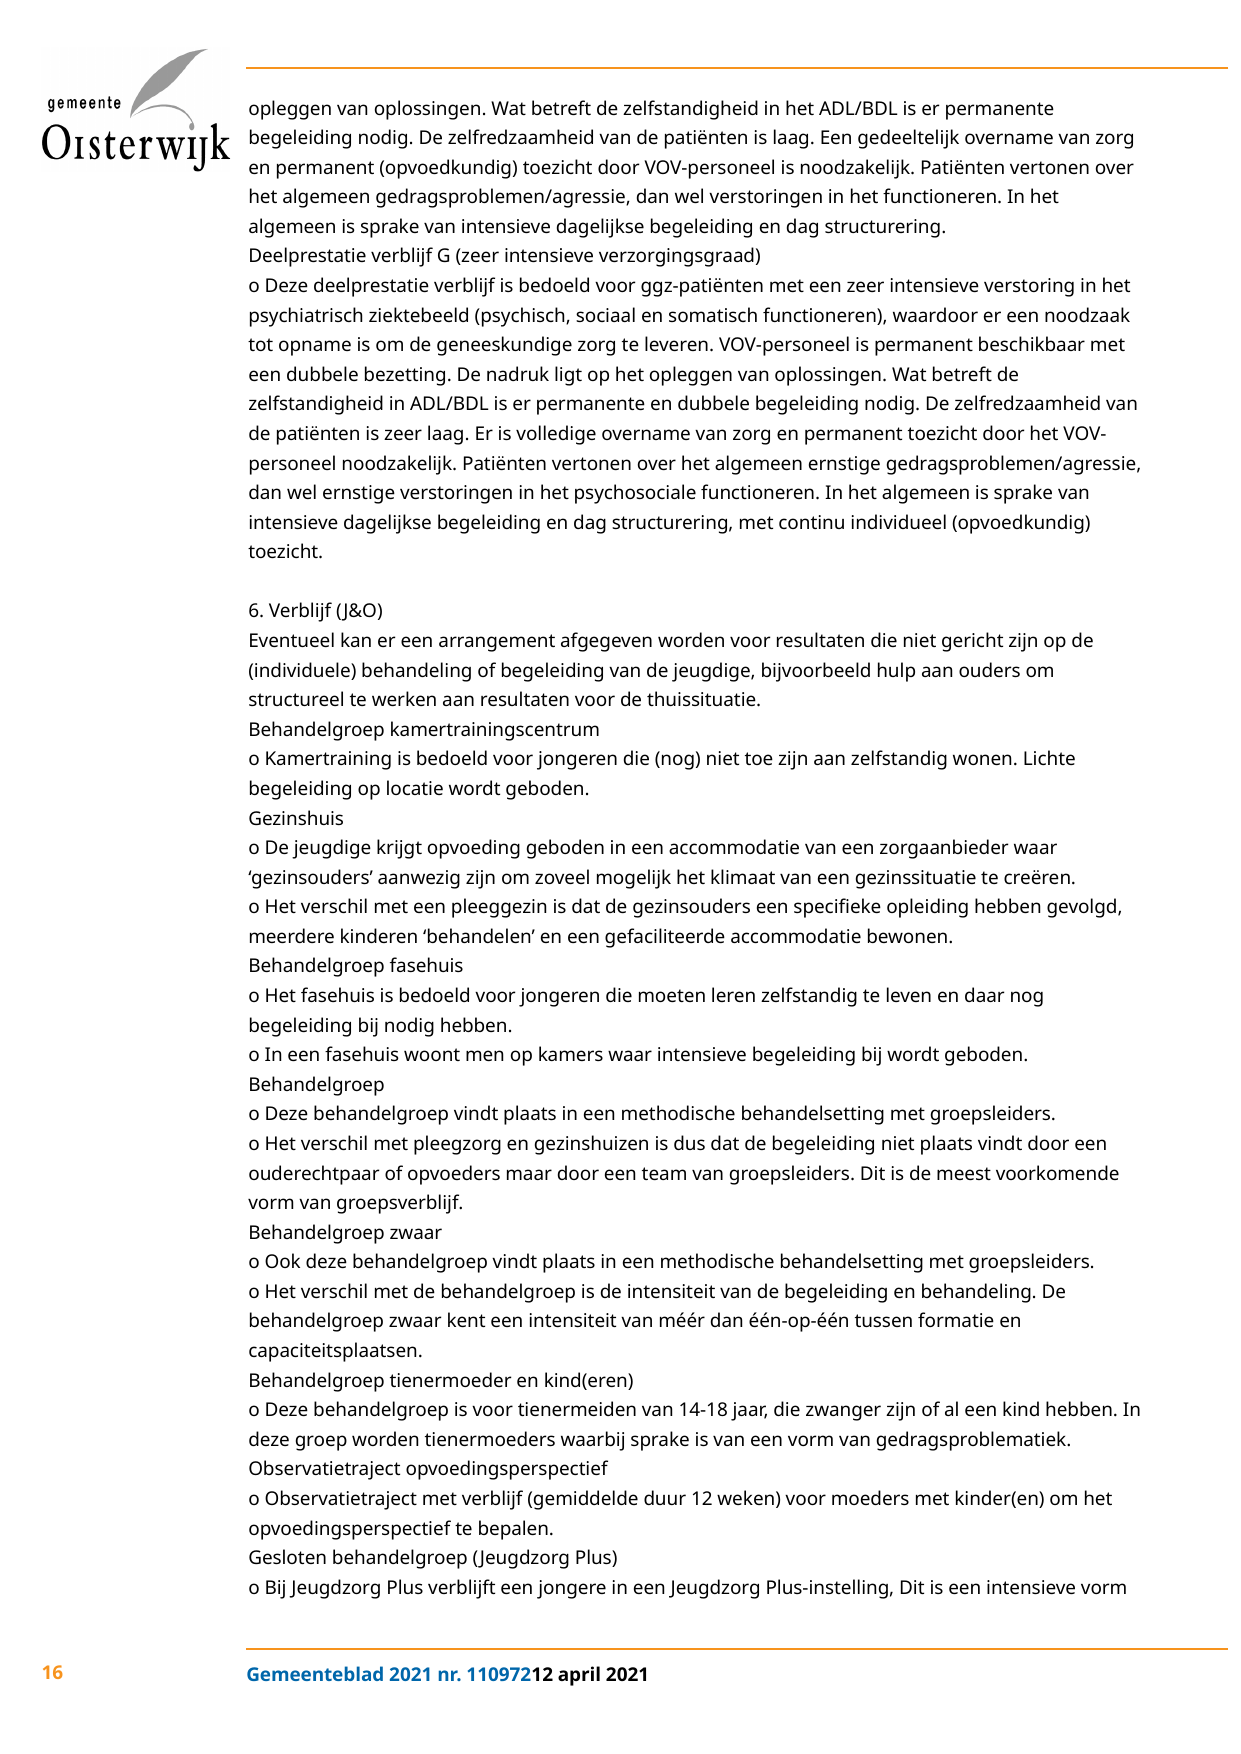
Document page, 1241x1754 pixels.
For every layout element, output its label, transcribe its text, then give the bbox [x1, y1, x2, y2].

text Gezinshuis [248, 805, 1152, 831]
text Observatietraject opvoedingsperspectief [248, 1456, 1152, 1481]
text o Het verschil met de behandelgroep is de intensiteit van de begeleiding en behandeling. De behandelgroep zwaar kent een intensiteit van méér dan één-op-één tussen formatie en capaciteitsplaatsen. [248, 1278, 1152, 1363]
text o Deze behandelgroep is voor tienermeiden van 14-18 jaar, die zwanger zijn of al een kind hebben. In deze groep worden tienermoeders waarbij sprake is van een vorm van gedragsproblematiek. [248, 1396, 1152, 1452]
text o Bij Jeugdzorg Plus verblijft een jongere in een Jeugdzorg Plus-instelling, Dit is een intensieve vorm [248, 1574, 1152, 1600]
text Behandelgroep kamertrainingscentrum [248, 716, 1152, 742]
text o De jeugdige krijgt opvoeding geboden in een accommodatie van een zorgaanbieder waar ‘gezinsouders’ aanwezig zijn om zoveel mogelijk het klimaat van een gezinssituatie te creëren. [248, 834, 1152, 890]
text o Kamertraining is bedoeld voor jongeren die (nog) niet toe zijn aan zelfstandig wonen. Lichte begeleiding op locatie wordt geboden. [248, 746, 1152, 801]
text Behandelgroep [248, 1071, 1152, 1097]
text o Observatietraject met verblijf (gemiddelde duur 12 weken) voor moeders met kinder(en) om het opvoedingsperspectief te bepalen. [248, 1485, 1152, 1541]
text Behandelgroep zwaar [248, 1219, 1152, 1245]
text o In een fasehuis woont men op kamers waar intensieve begeleiding bij wordt geboden. [248, 1041, 1152, 1067]
text o Ook deze behandelgroep vindt plaats in een methodische behandelsetting met groepsleiders. [248, 1248, 1152, 1274]
text Gesloten behandelgroep (Jeugdzorg Plus) [248, 1544, 1152, 1570]
text Deelprestatie verblijf G (zeer intensieve verzorgingsgraad) [248, 243, 1152, 268]
text Eventueel kan er een arrangement afgegeven worden voor resultaten die niet gericht zijn op de (individuele) behandeling of begeleiding van de jeugdige, bijvoorbeeld hulp aan ouders om structureel te werken aan resultaten voor de thuissituatie. [248, 627, 1152, 712]
text o Deze deelprestatie verblijf is bedoeld voor ggz-patiënten met een zeer intensieve verstoring in het psychiatrisch ziektebeeld (psychisch, sociaal en somatisch functioneren), waardoor er een noodzaak tot opname is om de geneeskundige zorg te leveren. VOV-personeel is permanent beschikbaar met een dubbele bezetting. De nadruk ligt op het opleggen van oplossingen. Wat betreft de zelfstandigheid in ADL/BDL is er permanente en dubbele begeleiding nodig. De zelfredzaamheid van de patiënten is zeer laag. Er is volledige overname van zorg en permanent toezicht door het VOV-personeel noodzakelijk. Patiënten vertonen over het algemeen ernstige gedragsproblemen/agressie, dan wel ernstige verstoringen in het psychosociale functioneren. In het algemeen is sprake van intensieve dagelijkse begeleiding en dag structurering, met continu individueel (opvoedkundig) toezicht. [248, 272, 1152, 564]
text 6. Verblijf (J&O) [248, 598, 1152, 623]
text opleggen van oplossingen. Wat betreft de zelfstandigheid in het ADL/BDL is er permanente begeleiding nodig. De zelfredzaamheid van de patiënten is laag. Een gedeeltelijk overname van zorg en permanent (opvoedkundig) toezicht door VOV-personeel is noodzakelijk. Patiënten vertonen over het algemeen gedragsproblemen/agressie, dan wel verstoringen in het functioneren. In het algemeen is sprake van intensieve dagelijkse begeleiding en dag structurering. [248, 95, 1152, 239]
picture [41, 47, 231, 172]
text Behandelgroep tienermoeder en kind(eren) [248, 1367, 1152, 1393]
text o Het verschil met een pleeggezin is dat de gezinsouders een specifieke opleiding hebben gevolgd, meerdere kinderen ‘behandelen’ en een gefaciliteerde accommodatie bewonen. [248, 893, 1152, 949]
text Behandelgroep fasehuis [248, 953, 1152, 978]
text o Het fasehuis is bedoeld voor jongeren die moeten leren zelfstandig te leven en daar nog begeleiding bij nodig hebben. [248, 982, 1152, 1038]
text o Deze behandelgroep vindt plaats in een methodische behandelsetting met groepsleiders. [248, 1101, 1152, 1126]
text o Het verschil met pleegzorg en gezinshuizen is dus dat de begeleiding niet plaats vindt door een ouderechtpaar of opvoeders maar door een team van groepsleiders. Dit is de meest voorkomende vorm van groepsverblijf. [248, 1130, 1152, 1215]
